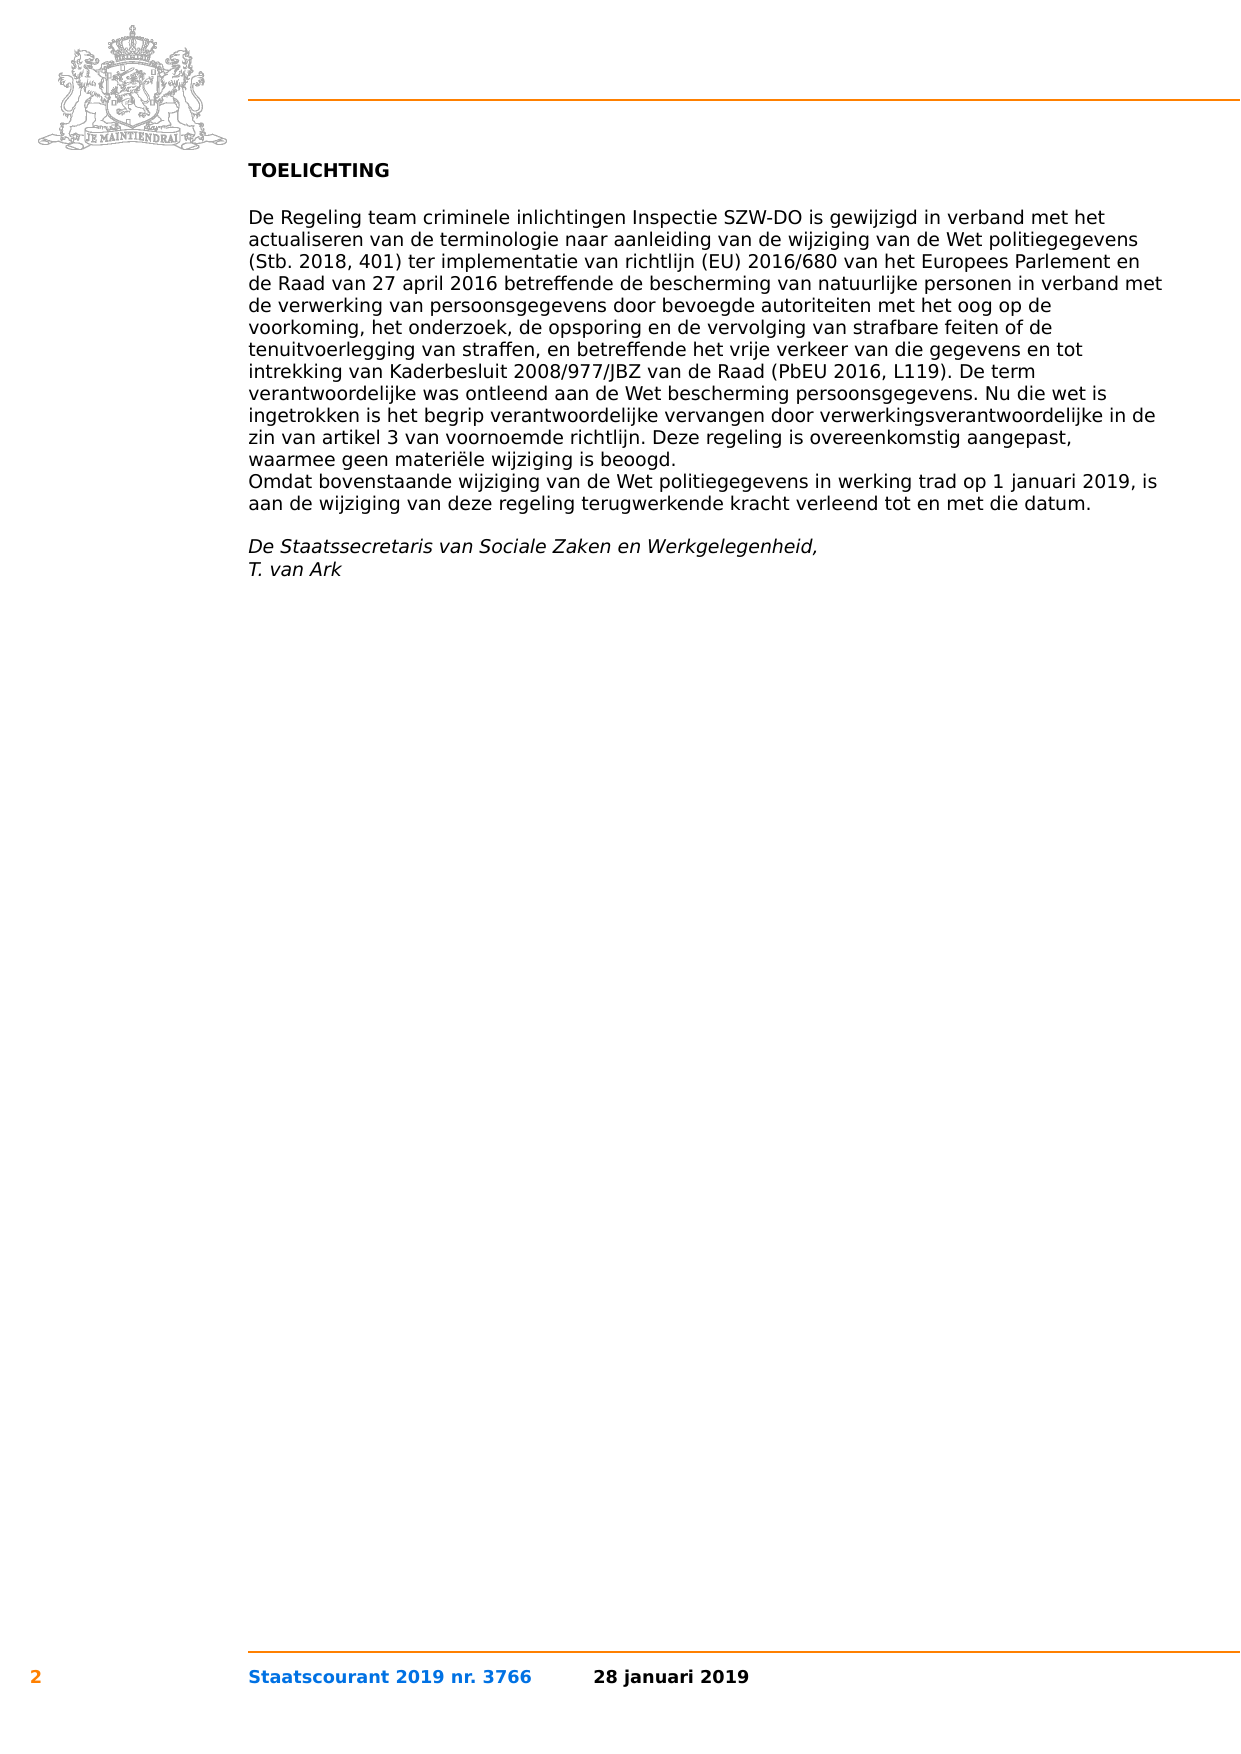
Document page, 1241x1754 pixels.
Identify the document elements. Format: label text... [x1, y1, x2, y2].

text Omdat bovenstaande wijziging van de Wet politiegegevens in werking trad op 1 januari 2019, is aan de wijziging van deze regeling terugwerkende kracht verleend tot en met die datum. [248, 471, 1163, 514]
text De Regeling team criminele inlichtingen Inspectie SZW-DO is gewijzigd in verband met het actualiseren van de terminologie naar aanleiding van de wijziging van de Wet politiegegevens (Stb. 2018, 401) ter implementatie van richtlijn (EU) 2016/680 van het Europees Parlement en de Raad van 27 april 2016 betreffende de bescherming van natuurlijke personen in verband met de verwerking van persoonsgegevens door bevoegde autoriteiten met het oog op de voorkoming, het onderzoek, de opsporing en de vervolging van strafbare feiten of de tenuitvoerlegging van straffen, en betreffende het vrije verkeer van die gegevens en tot intrekking van Kaderbesluit 2008/977/JBZ van de Raad (PbEU 2016, L119). De term verantwoordelijke was ontleend aan de Wet bescherming persoonsgegevens. Nu die wet is ingetrokken is het begrip verantwoordelijke vervangen door verwerkingsverantwoordelijke in de zin van artikel 3 van voornoemde richtlijn. Deze regeling is overeenkomstig aangepast, waarmee geen materiële wijziging is beoogd. [248, 207, 1163, 471]
picture [38, 25, 227, 150]
subtitle TOELICHTING [248, 160, 1163, 182]
text De Staatssecretaris van Sociale Zaken en Werkgelegenheid, T. van Ark [248, 536, 1163, 580]
